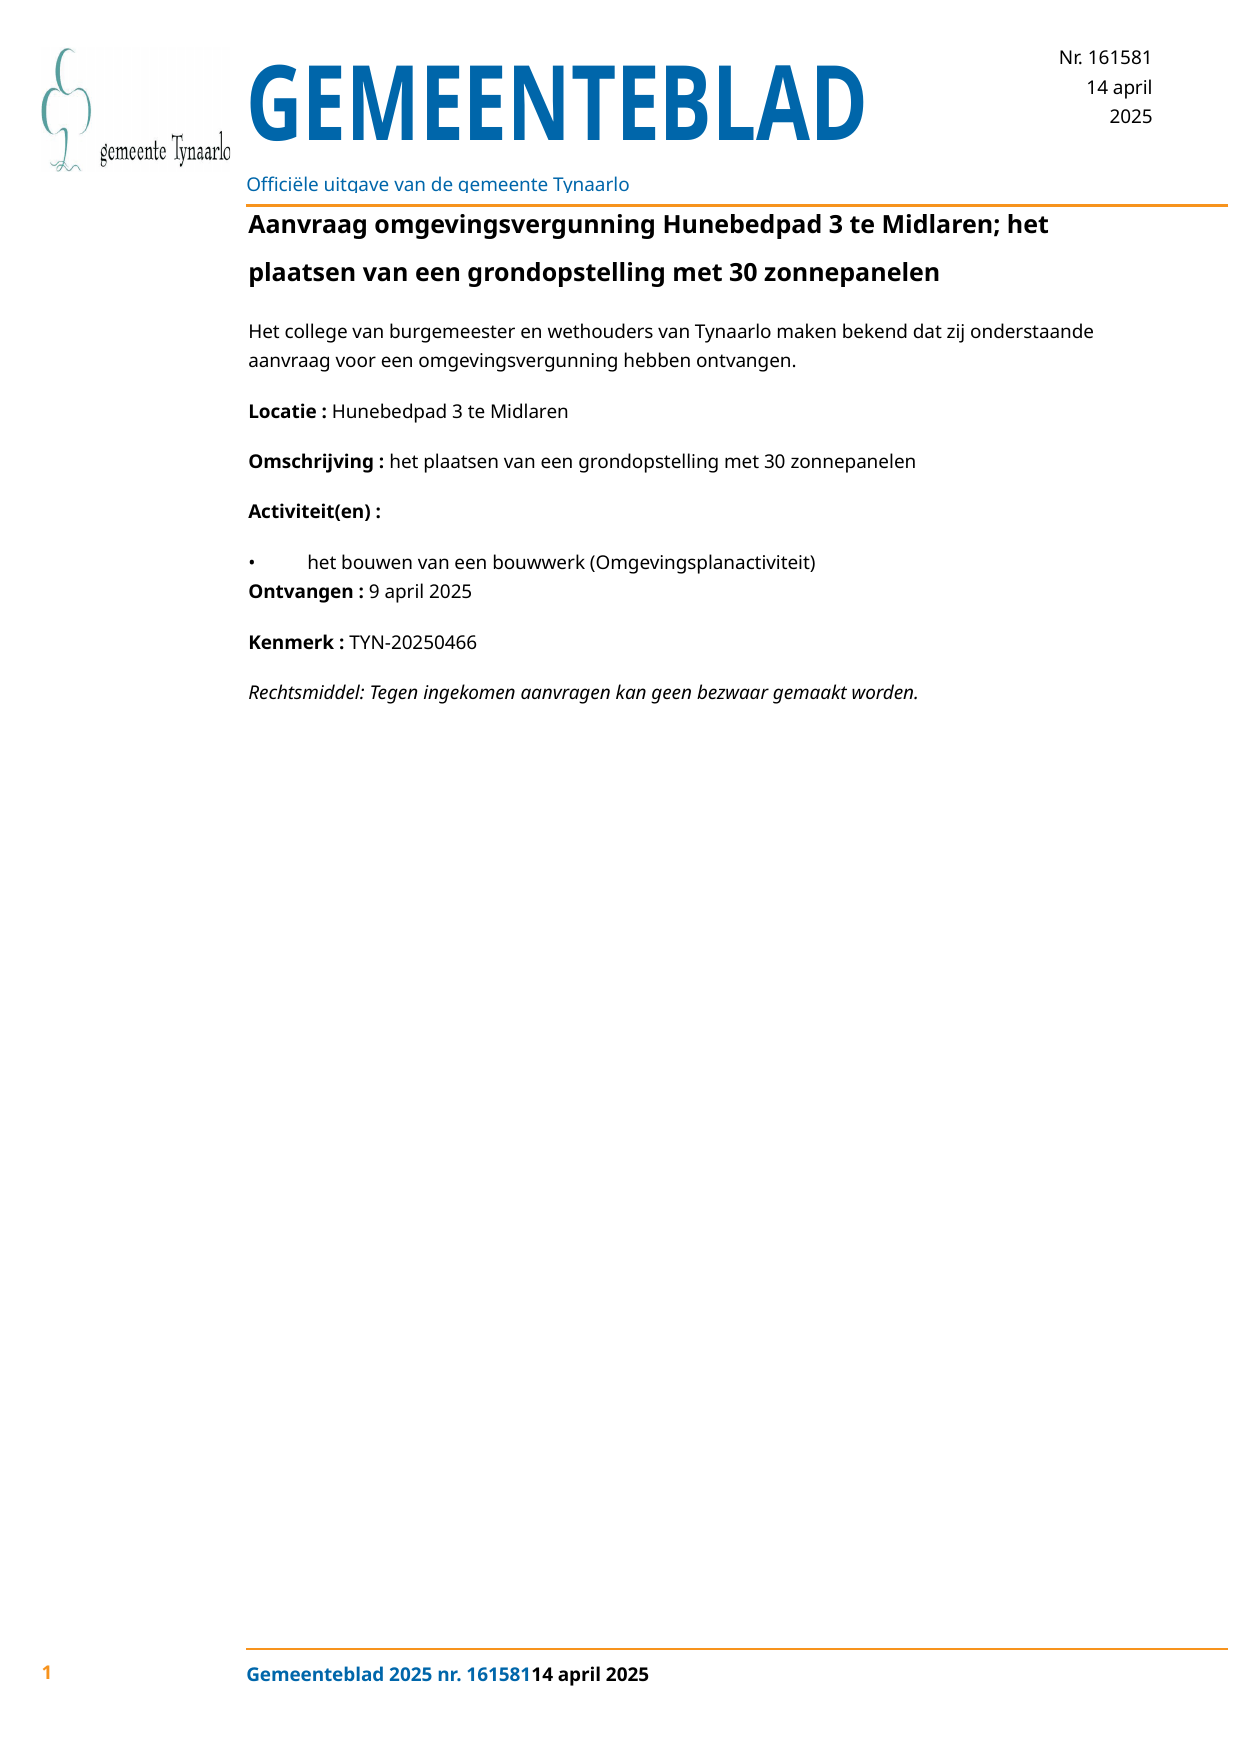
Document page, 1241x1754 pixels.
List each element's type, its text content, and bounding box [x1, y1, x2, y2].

text Ontvangen : 9 april 2025 [248, 579, 1152, 604]
picture [41, 47, 231, 172]
text Aanvraag omgevingsvergunning Hunebedpad 3 te Midlaren; het plaatsen van een grondopstelling met 30 zonnepanelen [248, 207, 1152, 288]
text Kenmerk : TYN-20250466 [248, 629, 1152, 655]
list het bouwen van een bouwwerk (Omgevingsplanactiviteit) [248, 549, 1152, 575]
text Locatie : Hunebedpad 3 te Midlaren [248, 398, 1152, 424]
text Omschrijving : het plaatsen van een grondopstelling met 30 zonnepanelen [248, 448, 1152, 474]
text Rechtsmiddel: Tegen ingekomen aanvragen kan geen bezwaar gemaakt worden. [248, 679, 1152, 705]
text Activiteit(en) : [248, 499, 1152, 524]
text Het college van burgemeester en wethouders van Tynaarlo maken bekend dat zij onderstaande aanvraag voor een omgevingsvergunning hebben ontvangen. [248, 318, 1152, 373]
